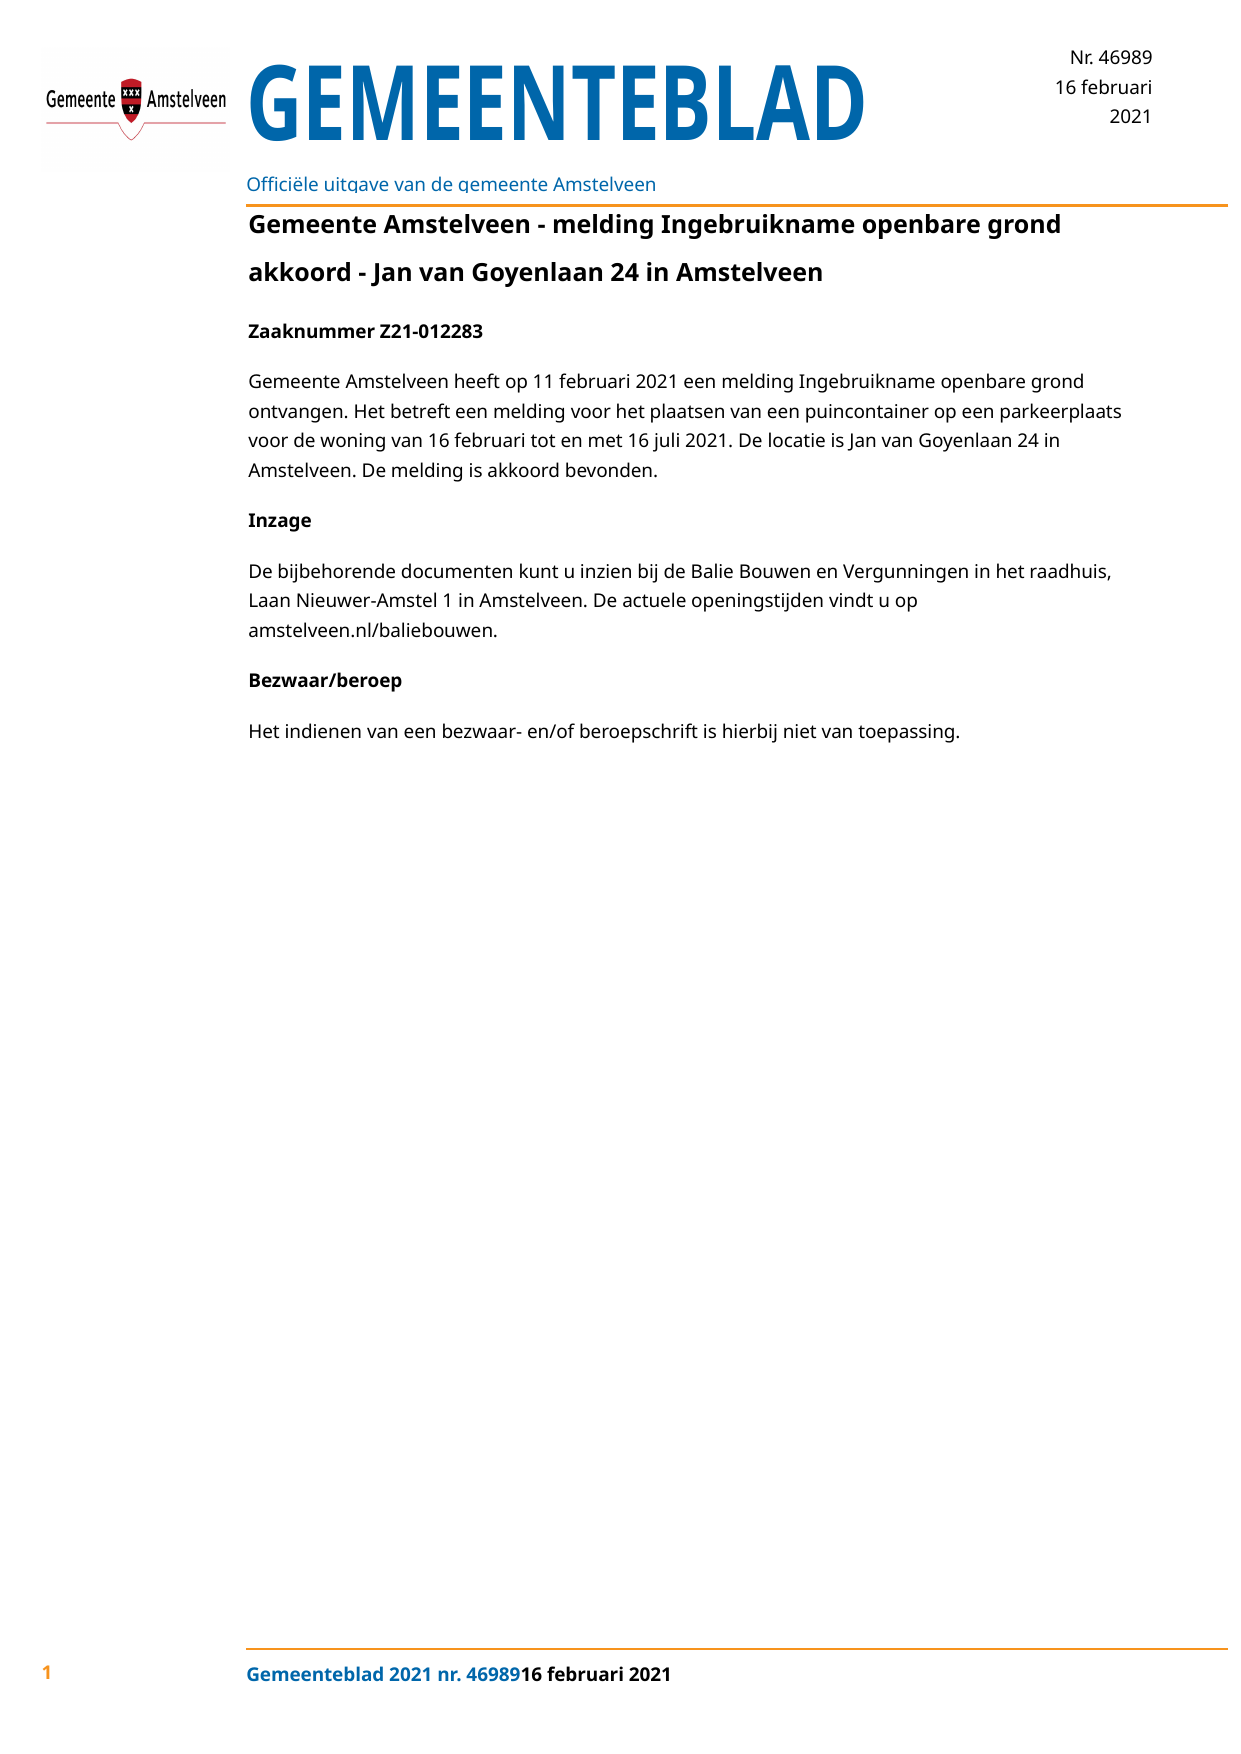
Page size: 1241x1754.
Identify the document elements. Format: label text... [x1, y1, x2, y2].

text Bezwaar/beroep [248, 667, 1152, 693]
text Inzage [248, 507, 1152, 533]
text De bijbehorende documenten kunt u inzien bij de Balie Bouwen en Vergunningen in het raadhuis, Laan Nieuwer-Amstel 1 in Amstelveen. De actuele openingstijden vindt u op amstelveen.nl/baliebouwen. [248, 558, 1152, 643]
text Zaaknummer Z21-012283 [248, 318, 1152, 344]
text Het indienen van een bezwaar- en/of beroepschrift is hierbij niet van toepassing. [248, 718, 1152, 744]
text Gemeente Amstelveen heeft op 11 februari 2021 een melding Ingebruikname openbare grond ontvangen. Het betreft een melding voor het plaatsen van een puincontainer op een parkeerplaats voor de woning van 16 februari tot en met 16 juli 2021. De locatie is Jan van Goyenlaan 24 in Amstelveen. De melding is akkoord bevonden. [248, 368, 1152, 483]
picture [41, 47, 231, 172]
text Gemeente Amstelveen - melding Ingebruikname openbare grond akkoord - Jan van Goyenlaan 24 in Amstelveen [248, 207, 1152, 288]
